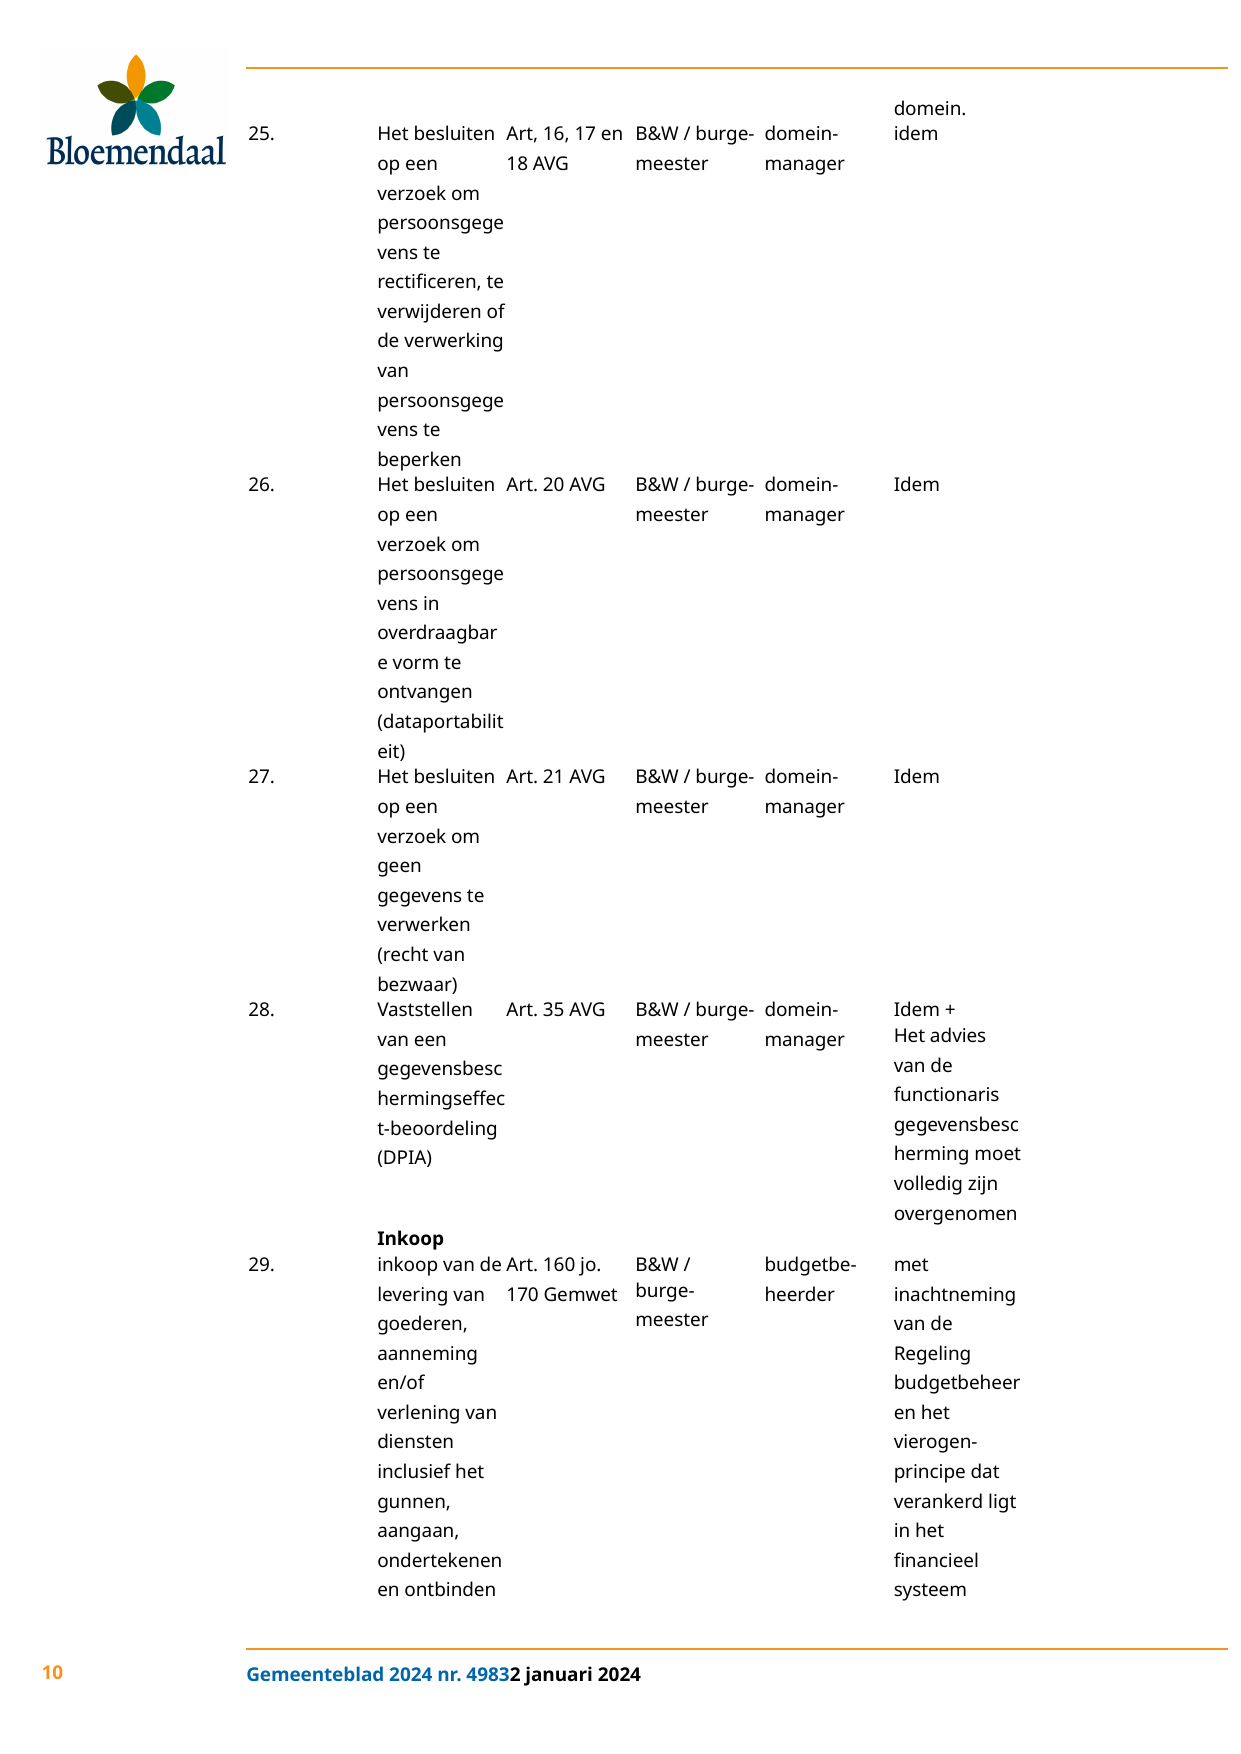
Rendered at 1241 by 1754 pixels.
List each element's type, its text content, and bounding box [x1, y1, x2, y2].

table_cell Art. 160 jo. 170 Gemwet [506, 1251, 635, 1602]
table_cell B&W / burge-meester [635, 996, 764, 1225]
picture [41, 47, 231, 172]
table_cell [764, 1225, 893, 1251]
table_cell budgetbe-heerder [764, 1251, 893, 1602]
table_cell 25. [248, 121, 377, 472]
table_cell Het besluiten op een verzoek om persoonsgegevens te rectificeren, te verwijderen of de verwerking van persoonsgegevens te beperken [377, 121, 506, 472]
table_cell idem [894, 121, 1022, 472]
table_cell [635, 1225, 764, 1251]
table_cell B&W / burge-meester [635, 472, 764, 764]
table_cell B&W / burge-meester [635, 764, 764, 996]
table_cell Idem [894, 472, 1022, 764]
table_cell [248, 1225, 377, 1251]
table_cell 29. [248, 1251, 377, 1602]
table_cell domein-manager [764, 996, 893, 1225]
table_cell [377, 95, 506, 121]
table_cell burge-meester [635, 1277, 764, 1602]
table_cell B&W / [635, 1251, 764, 1277]
table_cell [248, 95, 377, 121]
table_cell Het advies van de functionaris gegevensbescherming moet volledig zijn overgenomen [894, 1022, 1022, 1225]
table_cell Art. 20 AVG [506, 472, 635, 764]
table_cell Het besluiten op een verzoek om persoonsgegevens in overdraagbare vorm te ontvangen (dataportabiliteit) [377, 472, 506, 764]
table_cell [764, 95, 893, 121]
table_cell Art. 21 AVG [506, 764, 635, 996]
table_cell [894, 1225, 1022, 1251]
table_cell B&W / burge-meester [635, 121, 764, 472]
table_cell Art, 16, 17 en 18 AVG [506, 121, 635, 472]
table_cell Art. 35 AVG [506, 996, 635, 1225]
table_cell [635, 95, 764, 121]
table_cell Idem [894, 764, 1022, 996]
table_cell domein-manager [764, 472, 893, 764]
table_cell met inachtneming van de Regeling budgetbeheer en het vierogen-principe dat verankerd ligt in het financieel systeem [894, 1251, 1022, 1602]
table_cell Vaststellen van een gegevensbeschermingseffect-beoordeling (DPIA) [377, 996, 506, 1225]
table_cell domein-manager [764, 764, 893, 996]
table_cell Het besluiten op een verzoek om geen gegevens te verwerken (recht van bezwaar) [377, 764, 506, 996]
table_cell domein-manager [764, 121, 893, 472]
table_cell Idem + [894, 996, 1022, 1022]
table_cell 28. [248, 996, 377, 1225]
table_cell [506, 1225, 635, 1251]
table_cell 26. [248, 472, 377, 764]
table_cell [506, 95, 635, 121]
table_cell Inkoop [377, 1225, 506, 1251]
table_cell domein. [894, 95, 1022, 121]
table_cell 27. [248, 764, 377, 996]
table_cell inkoop van de levering van goederen, aanneming en/of verlening van diensten inclusief het gunnen, aangaan, ondertekenen en ontbinden [377, 1251, 506, 1602]
